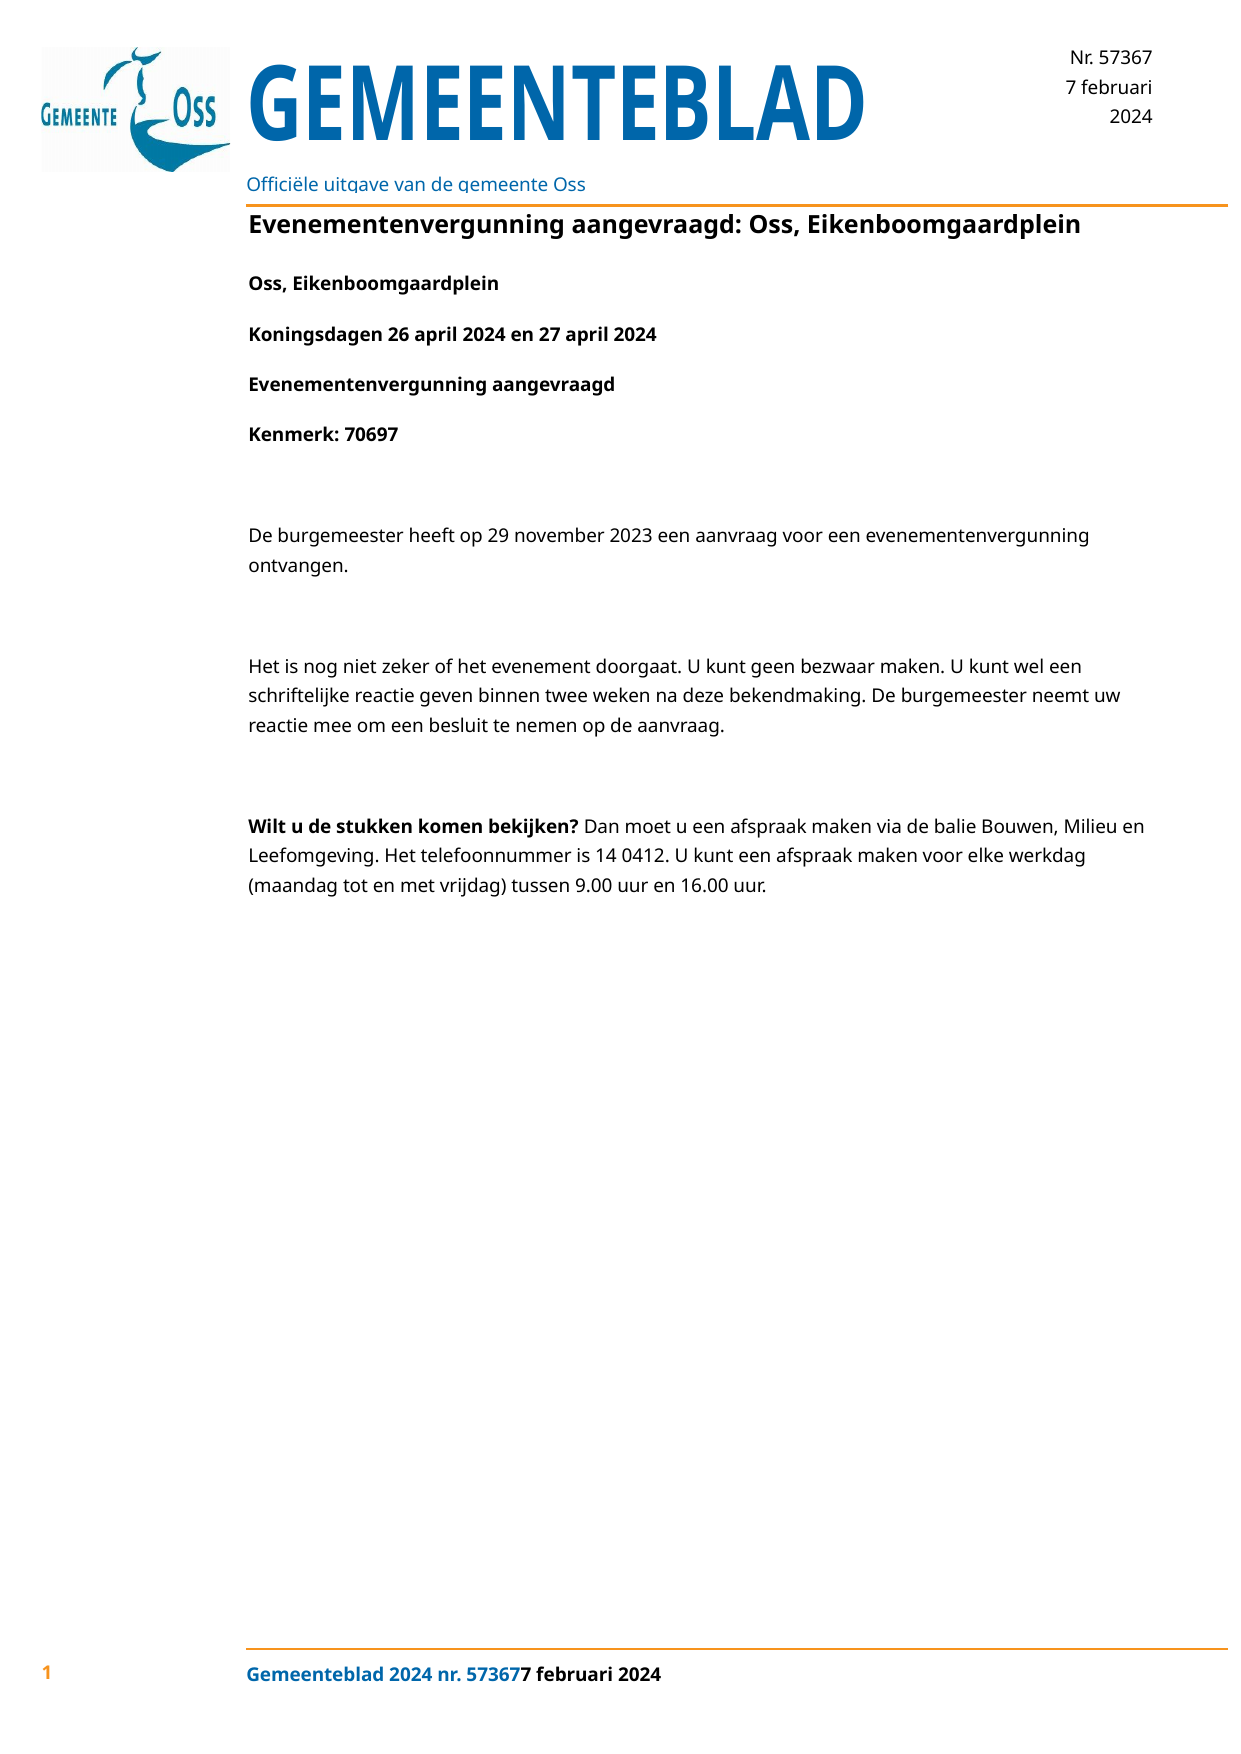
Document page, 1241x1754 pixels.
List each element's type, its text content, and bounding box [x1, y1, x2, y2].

text Evenementenvergunning aangevraagd [248, 371, 1152, 397]
text Evenementenvergunning aangevraagd: Oss, Eikenboomgaardplein [248, 207, 1152, 241]
text Kenmerk: 70697 [248, 422, 1152, 447]
text Oss, Eikenboomgaardplein [248, 270, 1152, 296]
text Koningsdagen 26 april 2024 en 27 april 2024 [248, 321, 1152, 346]
picture [41, 47, 231, 172]
text Wilt u de stukken komen bekijken? Dan moet u een afspraak maken via de balie Bouwen, Milieu en Leefomgeving. Het telefoonnummer is 14 0412. U kunt een afspraak maken voor elke werkdag (maandag tot en met vrijdag) tussen 9.00 uur en 16.00 uur. [248, 813, 1152, 898]
text De burgemeester heeft op 29 november 2023 een aanvraag voor een evenementenvergunning ontvangen. [248, 522, 1152, 578]
text Het is nog niet zeker of het evenement doorgaat. U kunt geen bezwaar maken. U kunt wel een schriftelijke reactie geven binnen twee weken na deze bekendmaking. De burgemeester neemt uw reactie mee om een besluit te nemen op de aanvraag. [248, 653, 1152, 738]
